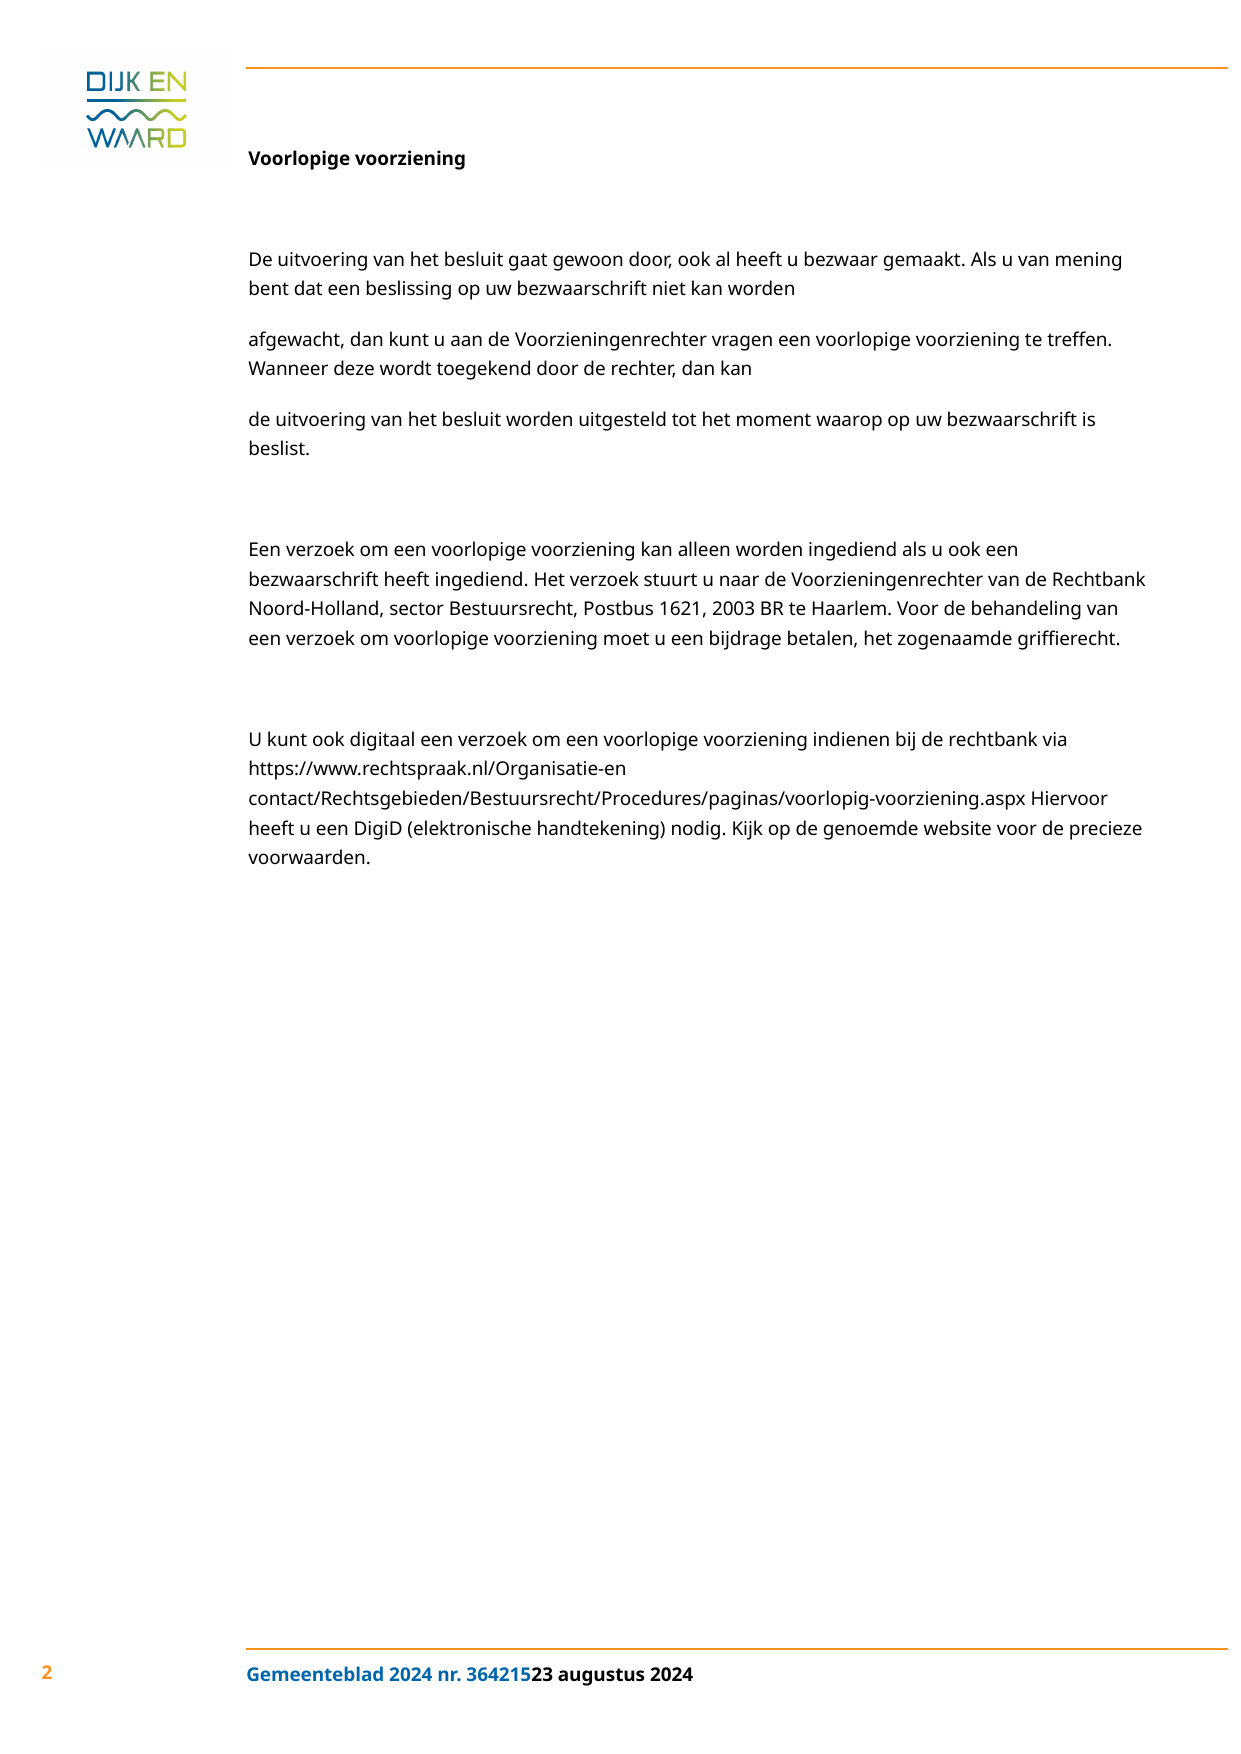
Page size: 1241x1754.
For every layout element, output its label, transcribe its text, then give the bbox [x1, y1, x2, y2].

picture [41, 47, 231, 172]
text Voorlopige voorziening [248, 145, 1152, 171]
text afgewacht, dan kunt u aan de Voorzieningenrechter vragen een voorlopige voorziening te treffen. Wanneer deze wordt toegekend door de rechter, dan kan [248, 326, 1152, 381]
text Een verzoek om een voorlopige voorziening kan alleen worden ingediend als u ook een bezwaarschrift heeft ingediend. Het verzoek stuurt u naar de Voorzieningenrechter van de Rechtbank Noord-Holland, sector Bestuursrecht, Postbus 1621, 2003 BR te Haarlem. Voor de behandeling van een verzoek om voorlopige voorziening moet u een bijdrage betalen, het zogenaamde griffierecht. [248, 536, 1152, 651]
text De uitvoering van het besluit gaat gewoon door, ook al heeft u bezwaar gemaakt. Als u van mening bent dat een beslissing op uw bezwaarschrift niet kan worden [248, 246, 1152, 301]
text de uitvoering van het besluit worden uitgesteld tot het moment waarop op uw bezwaarschrift is beslist. [248, 406, 1152, 461]
text U kunt ook digitaal een verzoek om een voorlopige voorziening indienen bij de rechtbank via https://www.rechtspraak.nl/Organisatie-en contact/Rechtsgebieden/Bestuursrecht/Procedures/paginas/voorlopig-voorziening.aspx Hiervoor heeft u een DigiD (elektronische handtekening) nodig. Kijk op de genoemde website voor de precieze voorwaarden. [248, 726, 1152, 870]
